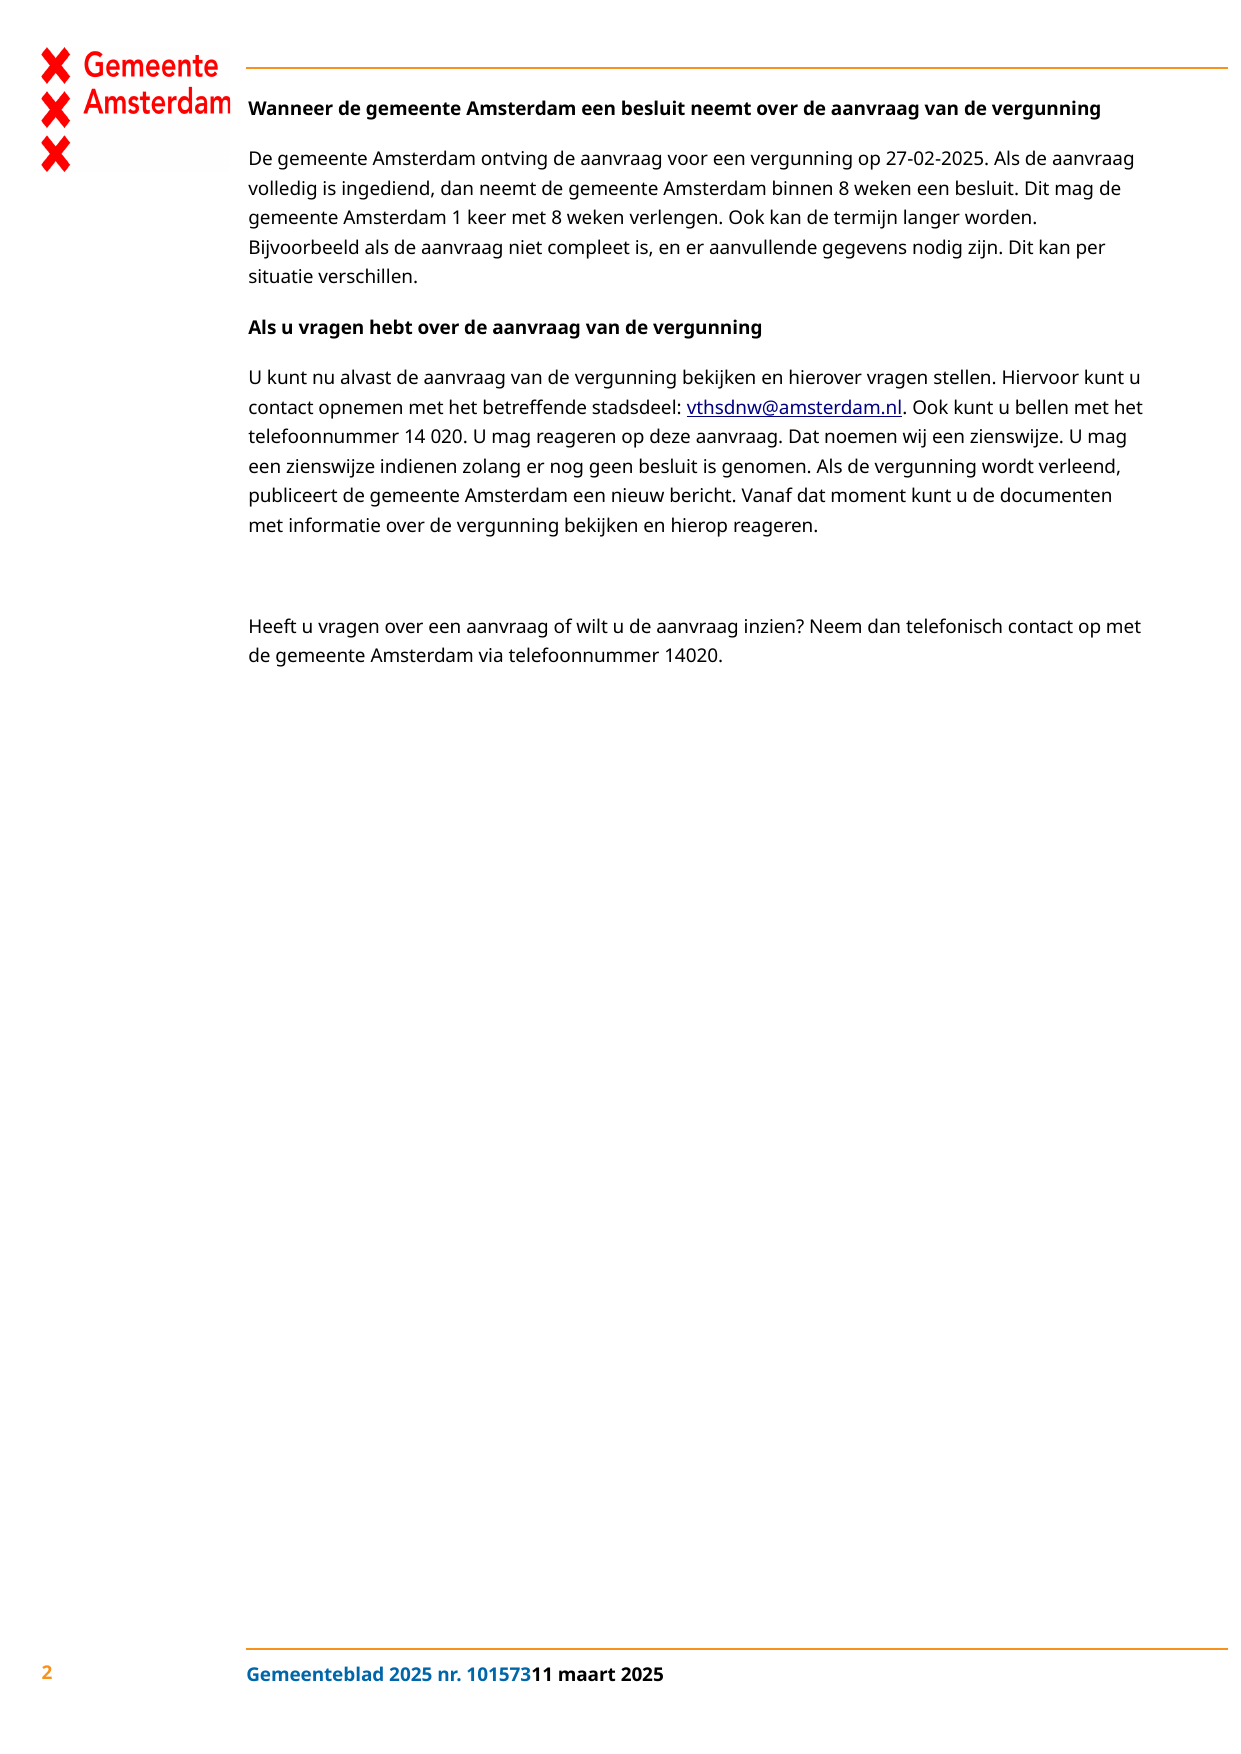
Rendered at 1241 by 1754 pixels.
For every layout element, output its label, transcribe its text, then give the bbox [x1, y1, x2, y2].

text Wanneer de gemeente Amsterdam een besluit neemt over de aanvraag van de vergunning [248, 95, 1152, 121]
text Heeft u vragen over een aanvraag of wilt u de aanvraag inzien? Neem dan telefonisch contact op met de gemeente Amsterdam via telefoonnummer 14020. [248, 613, 1152, 668]
picture [41, 47, 231, 172]
text Als u vragen hebt over de aanvraag van de vergunning [248, 314, 1152, 340]
text De gemeente Amsterdam ontving de aanvraag voor een vergunning op 27-02-2025. Als de aanvraag volledig is ingediend, dan neemt de gemeente Amsterdam binnen 8 weken een besluit. Dit mag de gemeente Amsterdam 1 keer met 8 weken verlengen. Ook kan de termijn langer worden. Bijvoorbeeld als de aanvraag niet compleet is, en er aanvullende gegevens nodig zijn. Dit kan per situatie verschillen. [248, 145, 1152, 289]
text U kunt nu alvast de aanvraag van de vergunning bekijken en hierover vragen stellen. Hiervoor kunt u contact opnemen met het betreffende stadsdeel: vthsdnw@amsterdam.nl. Ook kunt u bellen met het telefoonnummer 14 020. U mag reageren op deze aanvraag. Dat noemen wij een zienswijze. U mag een zienswijze indienen zolang er nog geen besluit is genomen. Als de vergunning wordt verleend, publiceert de gemeente Amsterdam een nieuw bericht. Vanaf dat moment kunt u de documenten met informatie over de vergunning bekijken en hierop reageren. [248, 364, 1152, 538]
